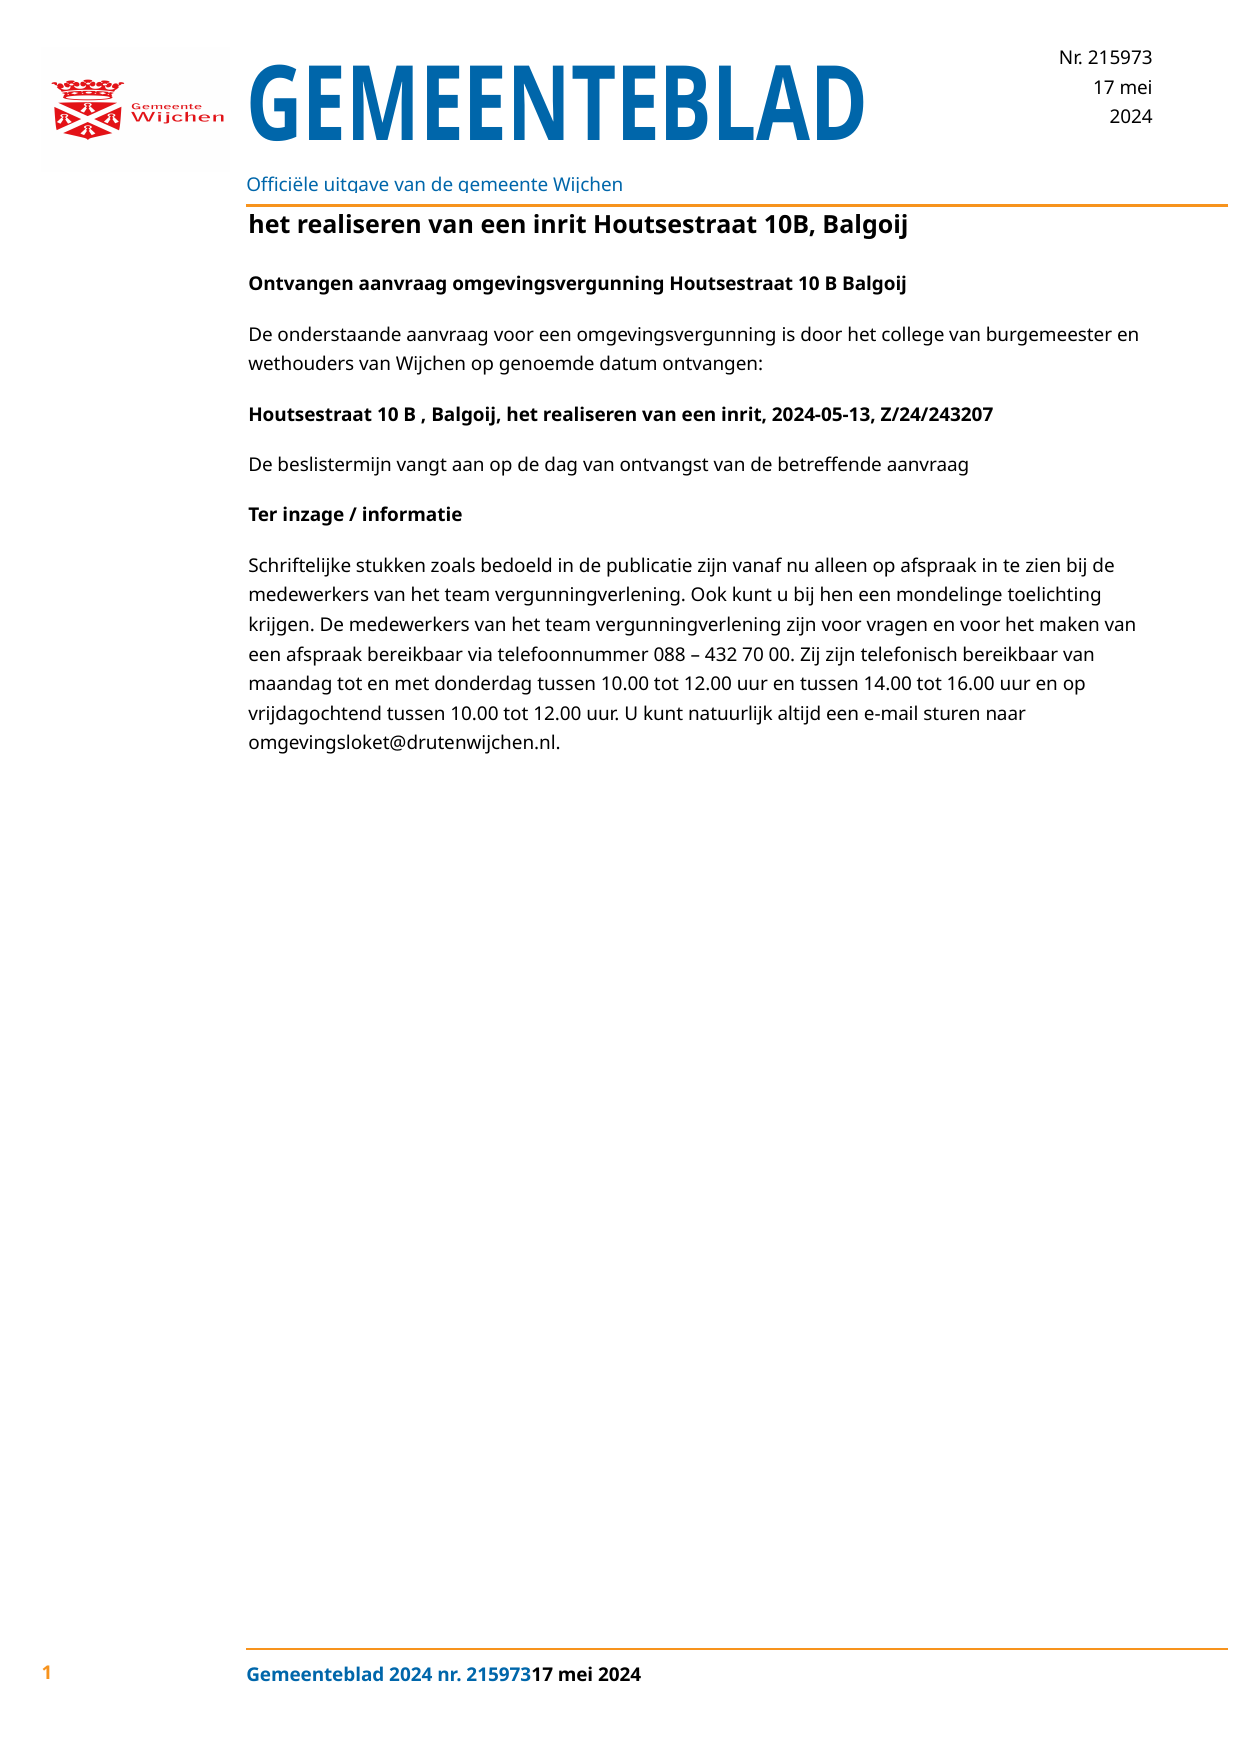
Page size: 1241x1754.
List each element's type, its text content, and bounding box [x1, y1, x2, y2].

text Ontvangen aanvraag omgevingsvergunning Houtsestraat 10 B Balgoij [248, 270, 1152, 296]
text Houtsestraat 10 B , Balgoij, het realiseren van een inrit, 2024-05-13, Z/24/243207 [248, 401, 1152, 426]
text het realiseren van een inrit Houtsestraat 10B, Balgoij [248, 207, 1152, 241]
text Schriftelijke stukken zoals bedoeld in de publicatie zijn vanaf nu alleen op afspraak in te zien bij de medewerkers van het team vergunningverlening. Ook kunt u bij hen een mondelinge toelichting krijgen. De medewerkers van het team vergunningverlening zijn voor vragen en voor het maken van een afspraak bereikbaar via telefoonnummer 088 – 432 70 00. Zij zijn telefonisch bereikbaar van maandag tot en met donderdag tussen 10.00 tot 12.00 uur en tussen 14.00 tot 16.00 uur en op vrijdagochtend tussen 10.00 tot 12.00 uur. U kunt natuurlijk altijd een e-mail sturen naar omgevingsloket@drutenwijchen.nl. [248, 552, 1152, 755]
text De beslistermijn vangt aan op de dag van ontvangst van de betreffende aanvraag [248, 451, 1152, 477]
text Ter inzage / informatie [248, 502, 1152, 527]
picture [41, 47, 231, 172]
text De onderstaande aanvraag voor een omgevingsvergunning is door het college van burgemeester en wethouders van Wijchen op genoemde datum ontvangen: [248, 321, 1152, 376]
